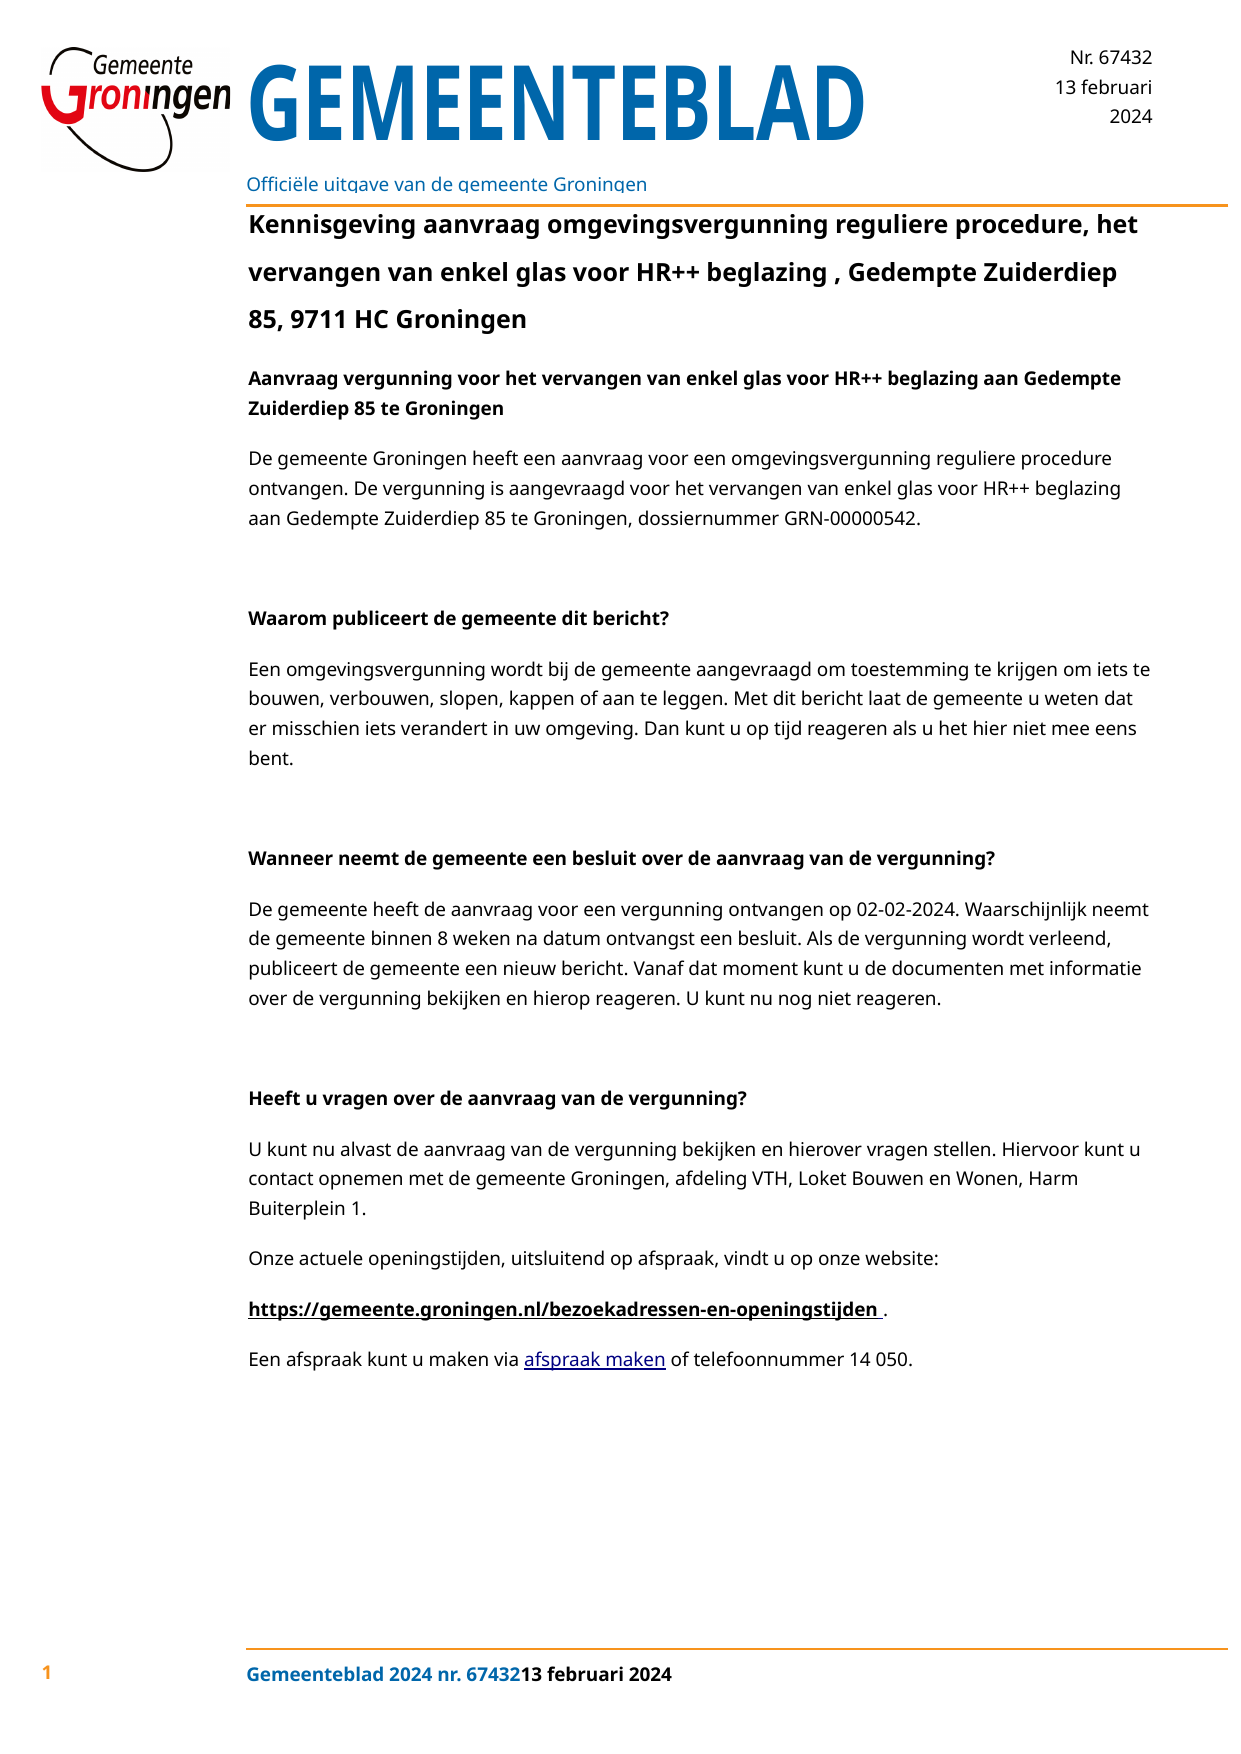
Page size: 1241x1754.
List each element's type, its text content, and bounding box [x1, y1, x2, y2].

text Aanvraag vergunning voor het vervangen van enkel glas voor HR++ beglazing aan Gedempte Zuiderdiep 85 te Groningen [248, 366, 1152, 421]
text Een afspraak kunt u maken via afspraak maken of telefoonnummer 14 050. [248, 1346, 1152, 1372]
text U kunt nu alvast de aanvraag van de vergunning bekijken en hierover vragen stellen. Hiervoor kunt u contact opnemen met de gemeente Groningen, afdeling VTH, Loket Bouwen en Wonen, Harm Buiterplein 1. [248, 1136, 1152, 1221]
text Onze actuele openingstijden, uitsluitend op afspraak, vindt u op onze website: [248, 1246, 1152, 1271]
text Heeft u vragen over de aanvraag van de vergunning? [248, 1086, 1152, 1111]
text Een omgevingsvergunning wordt bij de gemeente aangevraagd om toestemming te krijgen om iets te bouwen, verbouwen, slopen, kappen of aan te leggen. Met dit bericht laat de gemeente u weten dat er misschien iets verandert in uw omgeving. Dan kunt u op tijd reageren als u het hier niet mee eens bent. [248, 656, 1152, 770]
text De gemeente Groningen heeft een aanvraag voor een omgevingsvergunning reguliere procedure ontvangen. De vergunning is aangevraagd voor het vervangen van enkel glas voor HR++ beglazing aan Gedempte Zuiderdiep 85 te Groningen, dossiernummer GRN-00000542. [248, 446, 1152, 530]
picture [41, 47, 231, 172]
text Waarom publiceert de gemeente dit bericht? [248, 606, 1152, 631]
text De gemeente heeft de aanvraag voor een vergunning ontvangen op 02-02-2024. Waarschijnlijk neemt de gemeente binnen 8 weken na datum ontvangst een besluit. Als de vergunning wordt verleend, publiceert de gemeente een nieuw bericht. Vanaf dat moment kunt u de documenten met informatie over de vergunning bekijken en hierop reageren. U kunt nu nog niet reageren. [248, 896, 1152, 1010]
text https://gemeente.groningen.nl/bezoekadressen-en-openingstijden . [248, 1296, 1152, 1322]
text Kennisgeving aanvraag omgevingsvergunning reguliere procedure, het vervangen van enkel glas voor HR++ beglazing , Gedempte Zuiderdiep 85, 9711 HC Groningen [248, 207, 1152, 336]
text Wanneer neemt de gemeente een besluit over de aanvraag van de vergunning? [248, 846, 1152, 871]
